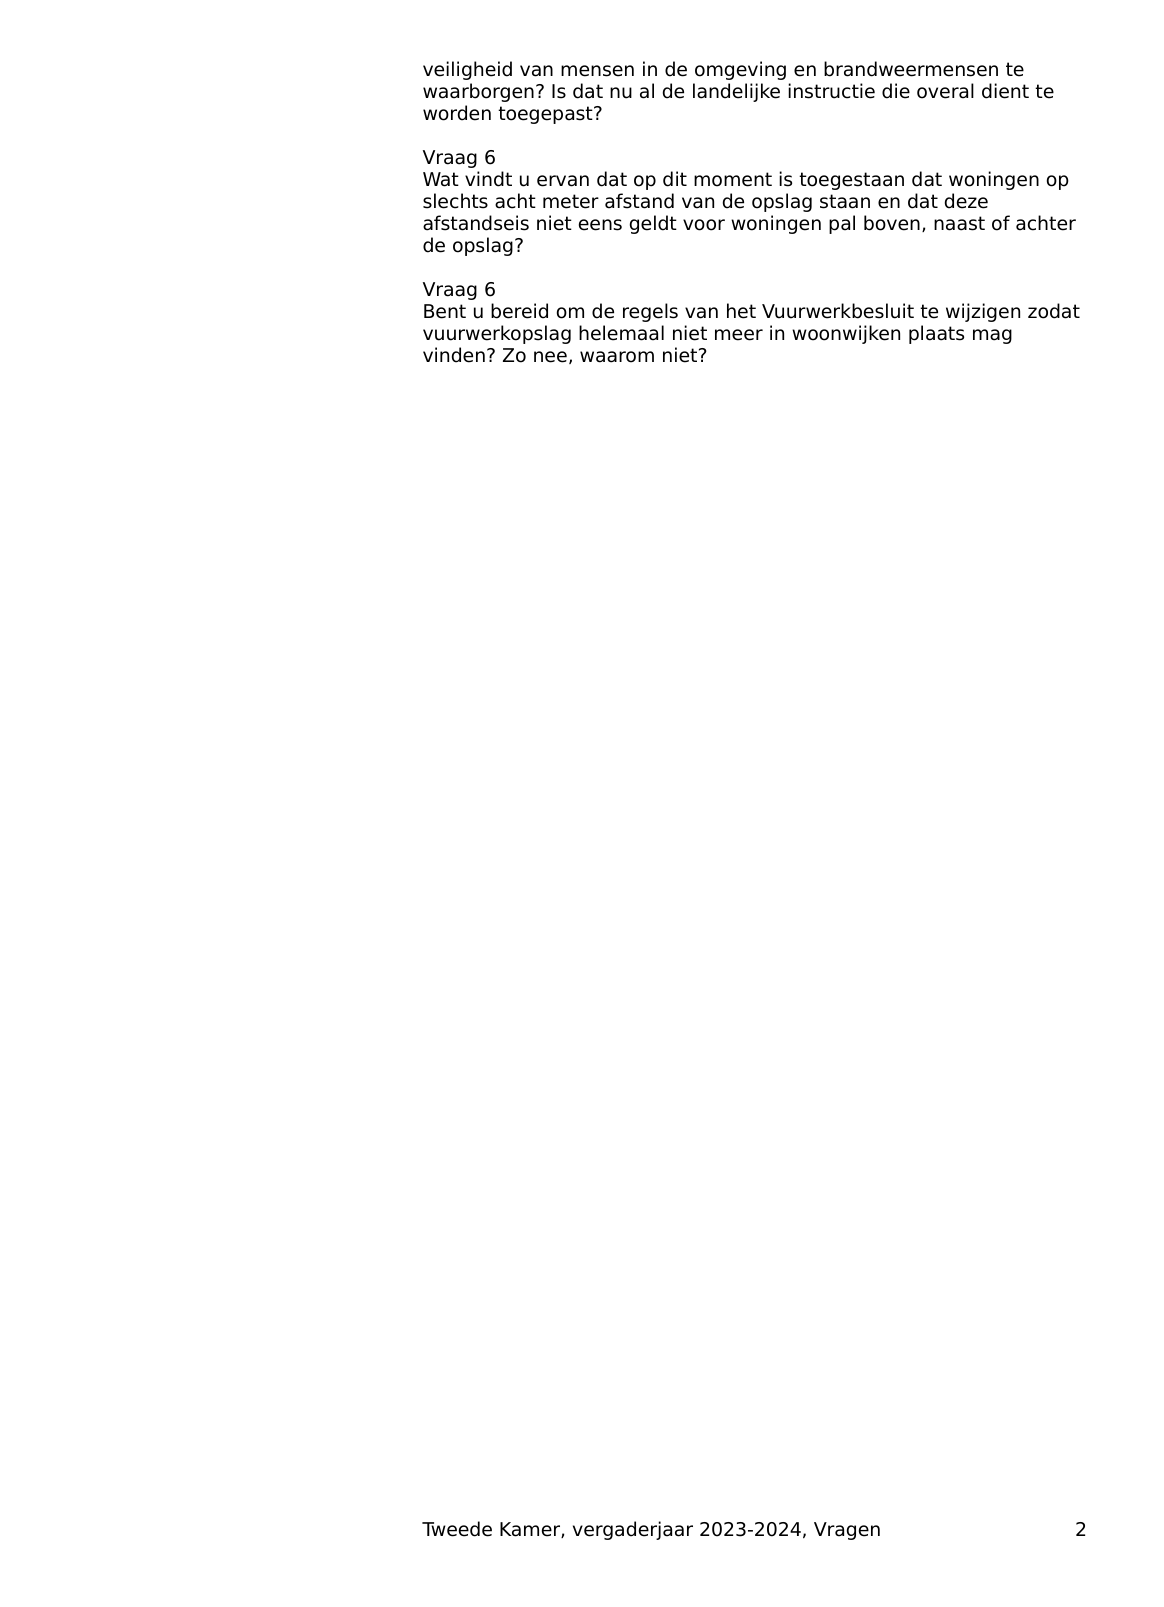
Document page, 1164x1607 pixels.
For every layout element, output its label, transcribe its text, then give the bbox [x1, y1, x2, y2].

text Bent u bereid om de regels van het Vuurwerkbesluit te wijzigen zodat vuurwerkopslag helemaal niet meer in woonwijken plaats mag vinden? Zo nee, waarom niet? [422, 301, 1087, 367]
text Vraag 6 [422, 147, 1087, 169]
text veiligheid van mensen in de omgeving en brandweermensen te waarborgen? Is dat nu al de landelijke instructie die overal dient te worden toegepast? [422, 59, 1087, 125]
text Vraag 6 [422, 279, 1087, 301]
text Wat vindt u ervan dat op dit moment is toegestaan dat woningen op slechts acht meter afstand van de opslag staan en dat deze afstandseis niet eens geldt voor woningen pal boven, naast of achter de opslag? [422, 169, 1087, 257]
